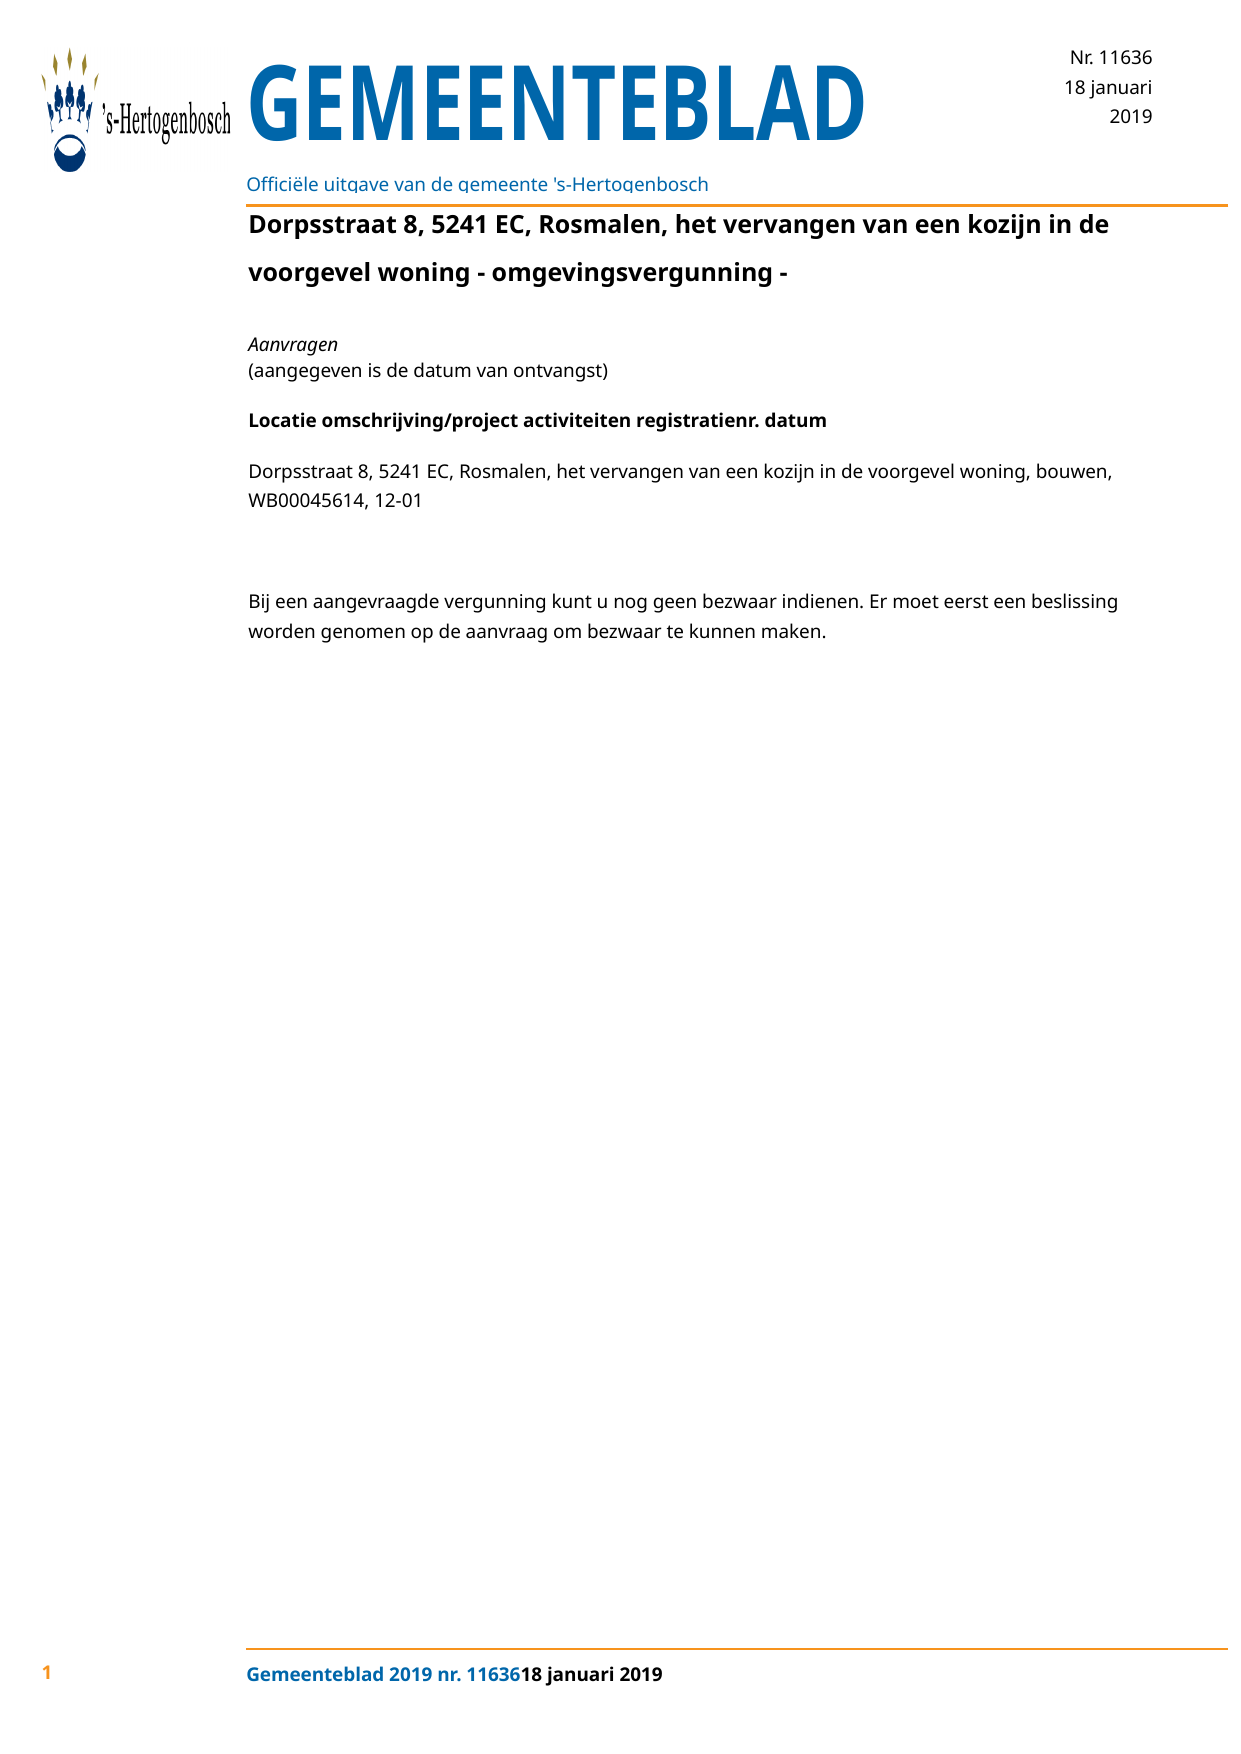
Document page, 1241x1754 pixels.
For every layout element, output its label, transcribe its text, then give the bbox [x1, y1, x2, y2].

text Aanvragen [248, 331, 1152, 357]
text Bij een aangevraagde vergunning kunt u nog geen bezwaar indienen. Er moet eerst een beslissing worden genomen op de aanvraag om bezwaar te kunnen maken. [248, 588, 1152, 644]
text Dorpsstraat 8, 5241 EC, Rosmalen, het vervangen van een kozijn in de voorgevel woning - omgevingsvergunning - [248, 207, 1152, 288]
text Dorpsstraat 8, 5241 EC, Rosmalen, het vervangen van een kozijn in de voorgevel woning, bouwen, WB00045614, 12-01 [248, 458, 1152, 513]
picture [41, 47, 231, 172]
text (aangegeven is de datum van ontvangst) [248, 357, 1152, 383]
text Locatie omschrijving/project activiteiten registratienr. datum [248, 408, 1152, 433]
